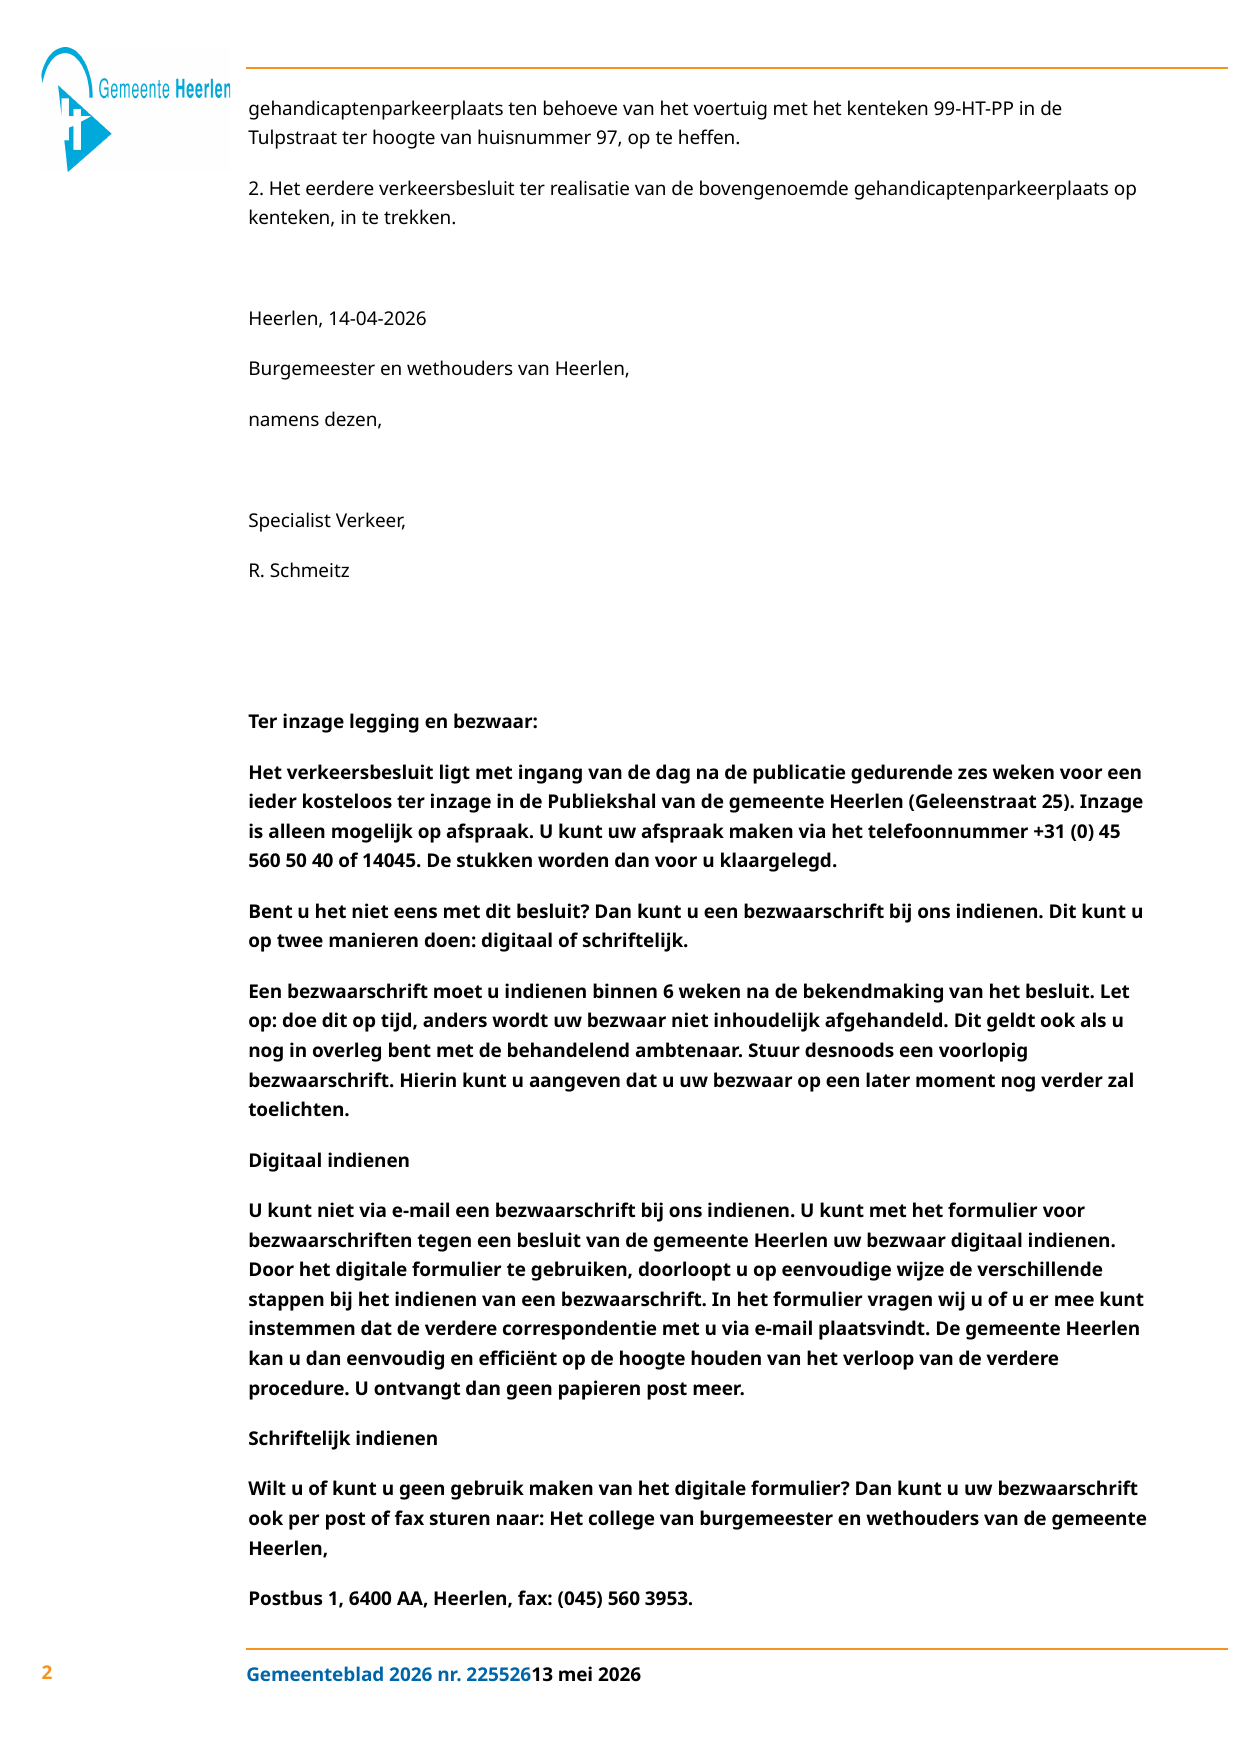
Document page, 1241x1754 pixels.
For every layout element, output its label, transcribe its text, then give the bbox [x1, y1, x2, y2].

text R. Schmeitz [248, 557, 1152, 583]
text Wilt u of kunt u geen gebruik maken van het digitale formulier? Dan kunt u uw bezwaarschrift ook per post of fax sturen naar: Het college van burgemeester en wethouders van de gemeente Heerlen, [248, 1476, 1152, 1561]
text gehandicaptenparkeerplaats ten behoeve van het voertuig met het kenteken 99-HT-PP in de Tulpstraat ter hoogte van huisnummer 97, op te heffen. [248, 95, 1152, 150]
text U kunt niet via e-mail een bezwaarschrift bij ons indienen. U kunt met het formulier voor bezwaarschriften tegen een besluit van de gemeente Heerlen uw bezwaar digitaal indienen. Door het digitale formulier te gebruiken, doorloopt u op eenvoudige wijze de verschillende stappen bij het indienen van een bezwaarschrift. In het formulier vragen wij u of u er mee kunt instemmen dat de verdere correspondentie met u via e-mail plaatsvindt. De gemeente Heerlen kan u dan eenvoudig en efficiënt op de hoogte houden van het verloop van de verdere procedure. U ontvangt dan geen papieren post meer. [248, 1197, 1152, 1401]
text Specialist Verkeer, [248, 507, 1152, 533]
text Het verkeersbesluit ligt met ingang van de dag na de publicatie gedurende zes weken voor een ieder kosteloos ter inzage in de Publiekshal van de gemeente Heerlen (Geleenstraat 25). Inzage is alleen mogelijk op afspraak. U kunt uw afspraak maken via het telefoonnummer +31 (0) 45 560 50 40 of 14045. De stukken worden dan voor u klaargelegd. [248, 759, 1152, 873]
text Digitaal indienen [248, 1147, 1152, 1173]
text Heerlen, 14-04-2026 [248, 305, 1152, 331]
text Ter inzage legging en bezwaar: [248, 708, 1152, 734]
text 2. Het eerdere verkeersbesluit ter realisatie van de bovengenoemde gehandicaptenparkeerplaats op kenteken, in te trekken. [248, 175, 1152, 230]
text Postbus 1, 6400 AA, Heerlen, fax: (045) 560 3953. [248, 1585, 1152, 1611]
picture [41, 47, 231, 172]
text namens dezen, [248, 406, 1152, 432]
text Schriftelijk indienen [248, 1425, 1152, 1451]
text Bent u het niet eens met dit besluit? Dan kunt u een bezwaarschrift bij ons indienen. Dit kunt u op twee manieren doen: digitaal of schriftelijk. [248, 898, 1152, 953]
picture [41, 47, 59, 70]
text Een bezwaarschrift moet u indienen binnen 6 weken na de bekendmaking van het besluit. Let op: doe dit op tijd, anders wordt uw bezwaar niet inhoudelijk afgehandeld. Dit geldt ook als u nog in overleg bent met de behandelend ambtenaar. Stuur desnoods een voorlopig bezwaarschrift. Hierin kunt u aangeven dat u uw bezwaar op een later moment nog verder zal toelichten. [248, 978, 1152, 1122]
text Burgemeester en wethouders van Heerlen, [248, 356, 1152, 381]
